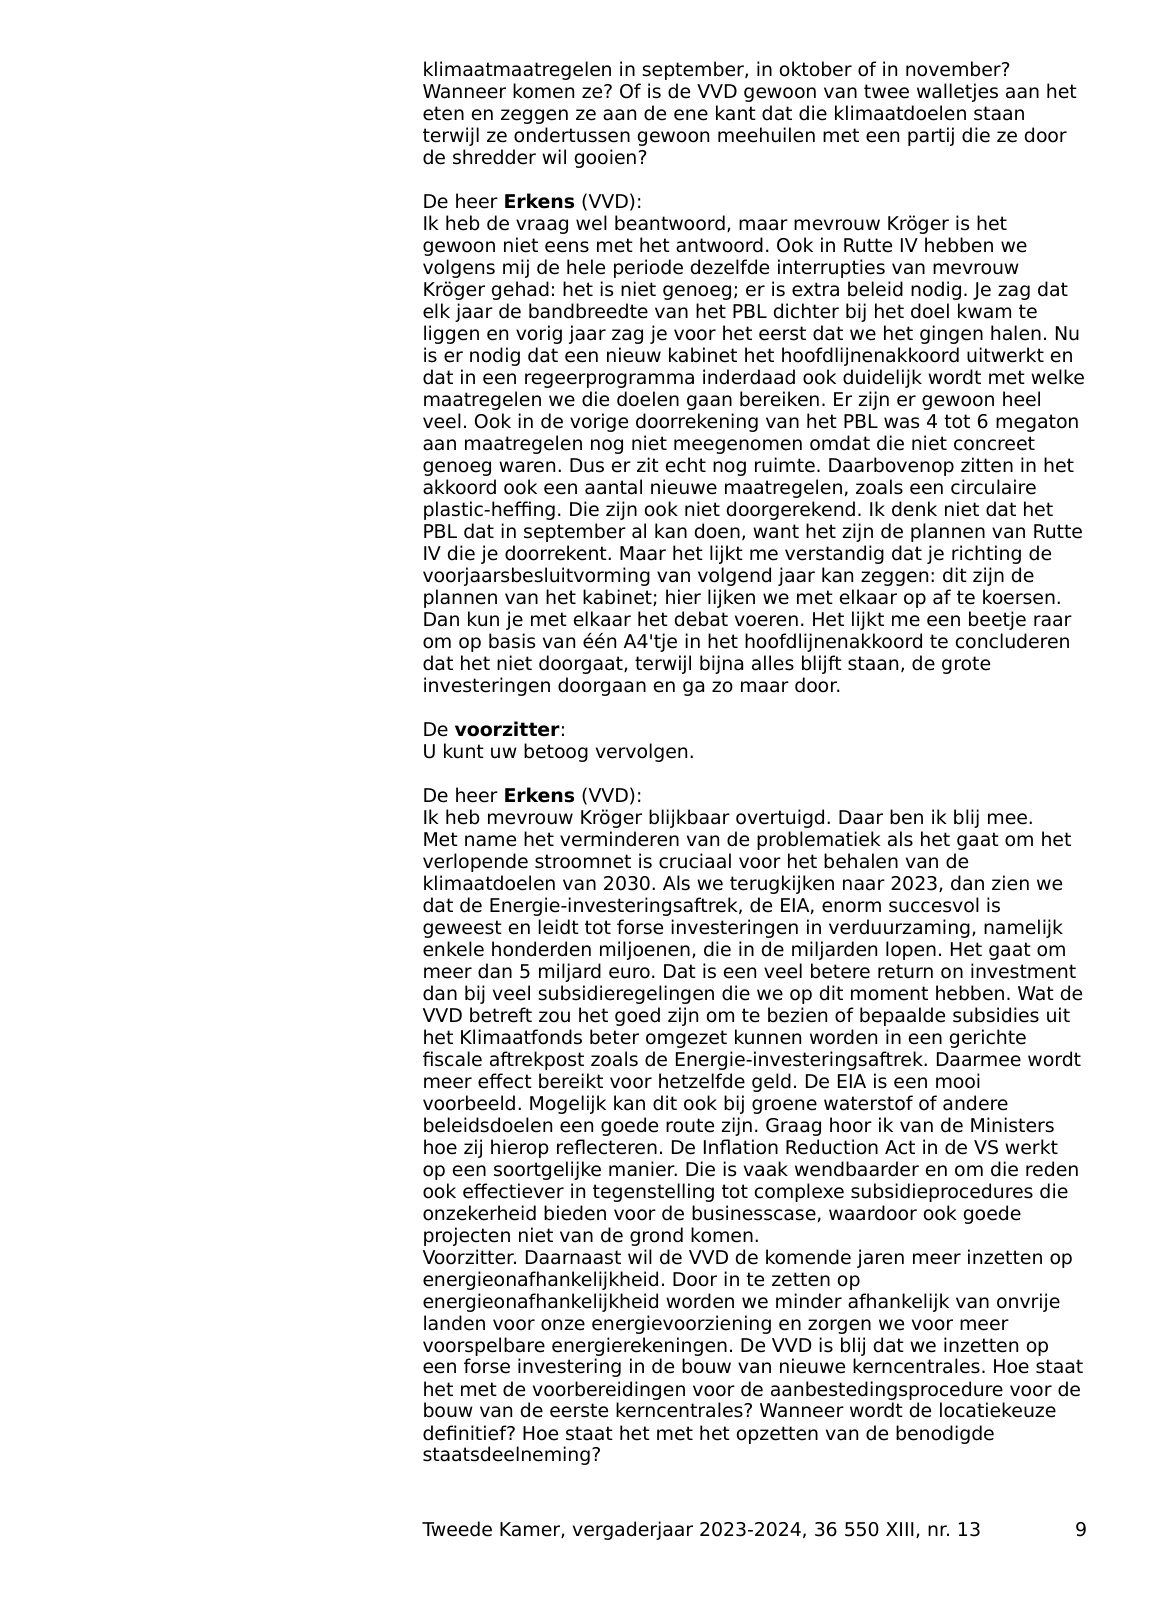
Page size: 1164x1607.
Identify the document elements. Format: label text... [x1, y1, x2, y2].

text Ik heb de vraag wel beantwoord, maar mevrouw Kröger is het gewoon niet eens met het antwoord. Ook in Rutte IV hebben we volgens mij de hele periode dezelfde interrupties van mevrouw Kröger gehad: het is niet genoeg; er is extra beleid nodig. Je zag dat elk jaar de bandbreedte van het PBL dichter bij het doel kwam te liggen en vorig jaar zag je voor het eerst dat we het gingen halen. Nu is er nodig dat een nieuw kabinet het hoofdlijnenakkoord uitwerkt en dat in een regeerprogramma inderdaad ook duidelijk wordt met welke maatregelen we die doelen gaan bereiken. Er zijn er gewoon heel veel. Ook in de vorige doorrekening van het PBL was 4 tot 6 megaton aan maatregelen nog niet meegenomen omdat die niet concreet genoeg waren. Dus er zit echt nog ruimte. Daarbovenop zitten in het akkoord ook een aantal nieuwe maatregelen, zoals een circulaire plastic-heffing. Die zijn ook niet doorgerekend. Ik denk niet dat het PBL dat in september al kan doen, want het zijn de plannen van Rutte IV die je doorrekent. Maar het lijkt me verstandig dat je richting de voorjaarsbesluitvorming van volgend jaar kan zeggen: dit zijn de plannen van het kabinet; hier lijken we met elkaar op af te koersen. Dan kun je met elkaar het debat voeren. Het lijkt me een beetje raar om op basis van één A4'tje in het hoofdlijnenakkoord te concluderen dat het niet doorgaat, terwijl bijna alles blijft staan, de grote investeringen doorgaan en ga zo maar door. [422, 213, 1087, 697]
text Ik heb mevrouw Kröger blijkbaar overtuigd. Daar ben ik blij mee. [422, 807, 1087, 829]
text klimaatmaatregelen in september, in oktober of in november? Wanneer komen ze? Of is de VVD gewoon van twee walletjes aan het eten en zeggen ze aan de ene kant dat die klimaatdoelen staan terwijl ze ondertussen gewoon meehuilen met een partij die ze door de shredder wil gooien? [422, 59, 1087, 169]
text De heer Erkens (VVD): [422, 191, 1087, 213]
text De heer Erkens (VVD): [422, 785, 1087, 807]
text De voorzitter: [422, 719, 1087, 741]
text Voorzitter. Daarnaast wil de VVD de komende jaren meer inzetten op energieonafhankelijkheid. Door in te zetten op energieonafhankelijkheid worden we minder afhankelijk van onvrije landen voor onze energievoorziening en zorgen we voor meer voorspelbare energierekeningen. De VVD is blij dat we inzetten op een forse investering in de bouw van nieuwe kerncentrales. Hoe staat het met de voorbereidingen voor de aanbestedingsprocedure voor de bouw van de eerste kerncentrales? Wanneer wordt de locatiekeuze definitief? Hoe staat het met het opzetten van de benodigde staatsdeelneming? [422, 1247, 1087, 1466]
text Met name het verminderen van de problematiek als het gaat om het verlopende stroomnet is cruciaal voor het behalen van de klimaatdoelen van 2030. Als we terugkijken naar 2023, dan zien we dat de Energie-investeringsaftrek, de EIA, enorm succesvol is geweest en leidt tot forse investeringen in verduurzaming, namelijk enkele honderden miljoenen, die in de miljarden lopen. Het gaat om meer dan 5 miljard euro. Dat is een veel betere return on investment dan bij veel subsidieregelingen die we op dit moment hebben. Wat de VVD betreft zou het goed zijn om te bezien of bepaalde subsidies uit het Klimaatfonds beter omgezet kunnen worden in een gerichte fiscale aftrekpost zoals de Energie-investeringsaftrek. Daarmee wordt meer effect bereikt voor hetzelfde geld. De EIA is een mooi voorbeeld. Mogelijk kan dit ook bij groene waterstof of andere beleidsdoelen een goede route zijn. Graag hoor ik van de Ministers hoe zij hierop reflecteren. De Inflation Reduction Act in de VS werkt op een soortgelijke manier. Die is vaak wendbaarder en om die reden ook effectiever in tegenstelling tot complexe subsidieprocedures die onzekerheid bieden voor de businesscase, waardoor ook goede projecten niet van de grond komen. [422, 829, 1087, 1247]
text U kunt uw betoog vervolgen. [422, 741, 1087, 763]
